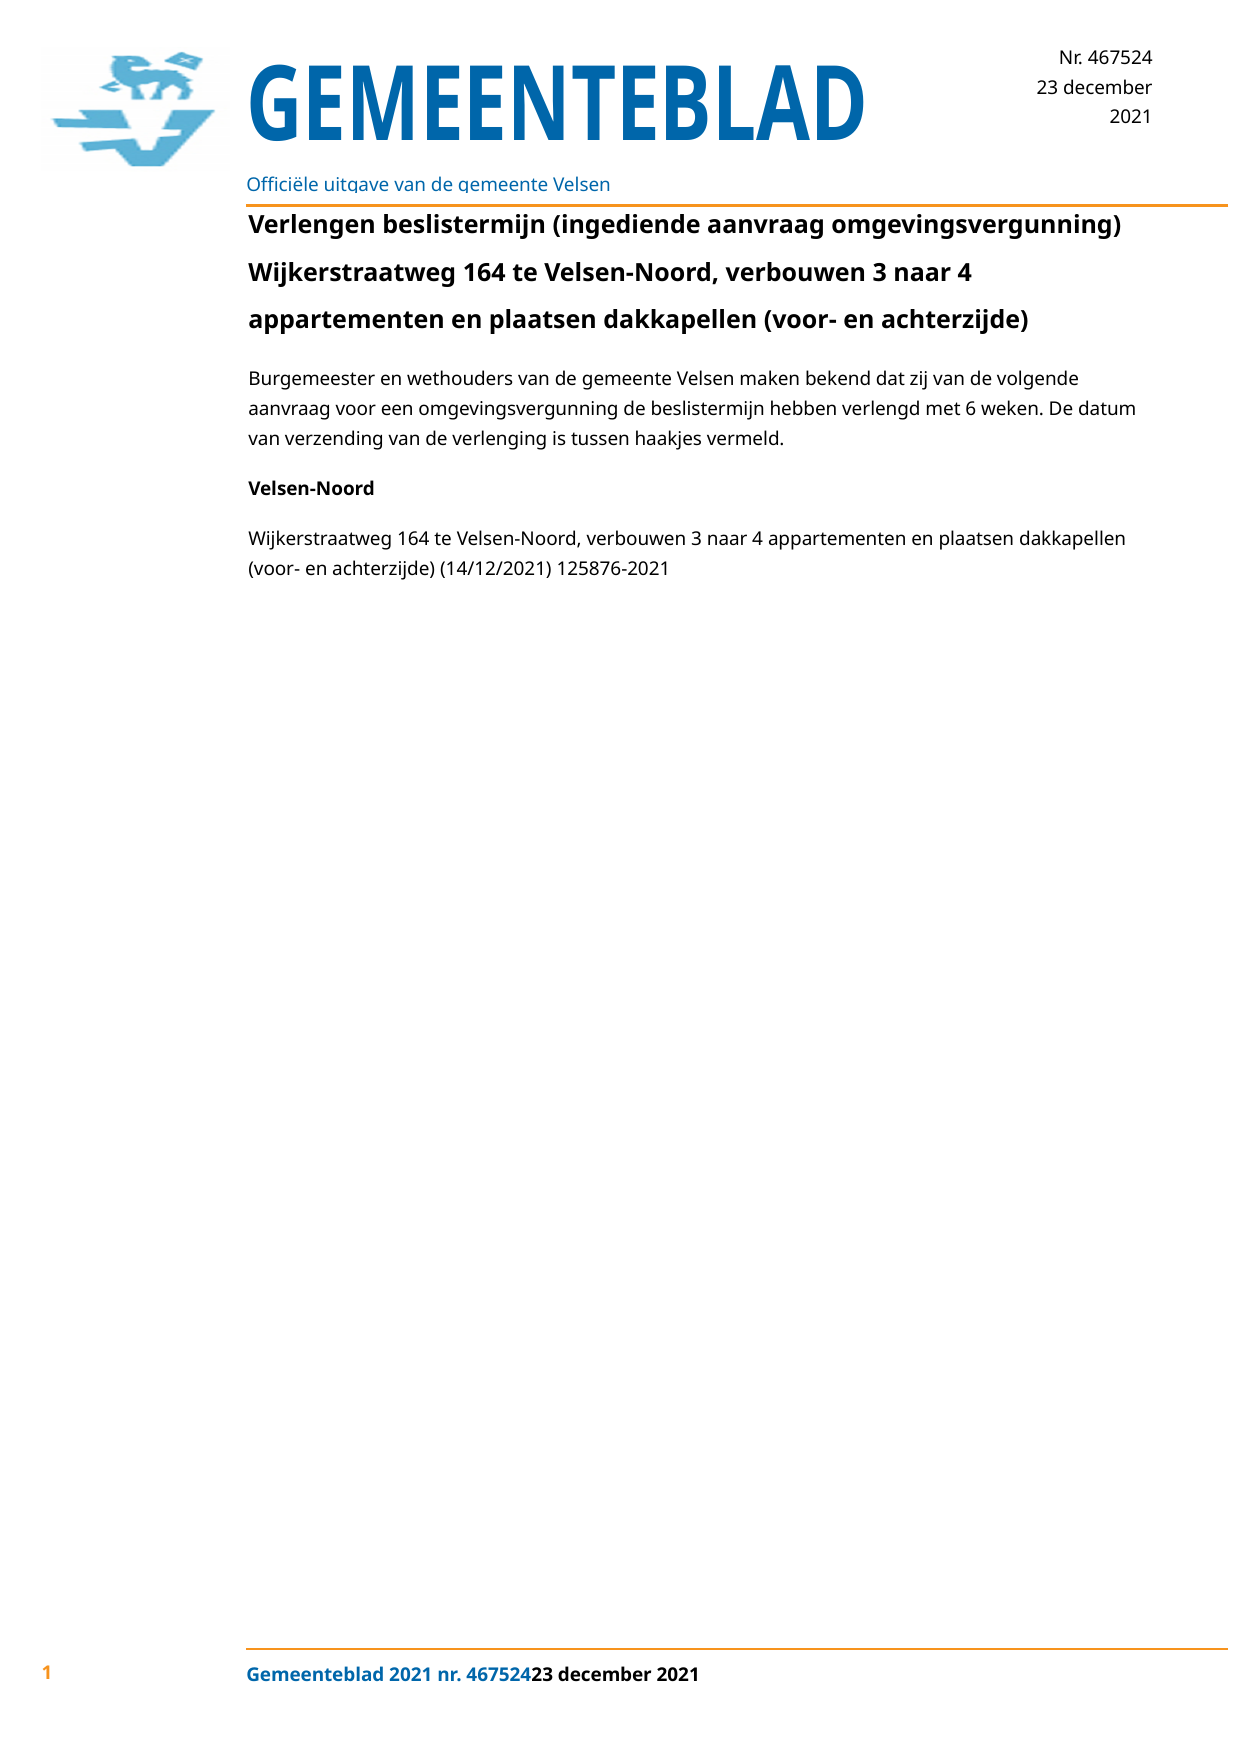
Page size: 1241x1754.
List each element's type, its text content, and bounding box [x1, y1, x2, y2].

text Burgemeester en wethouders van de gemeente Velsen maken bekend dat zij van de volgende aanvraag voor een omgevingsvergunning de beslistermijn hebben verlengd met 6 weken. De datum van verzending van de verlenging is tussen haakjes vermeld. [248, 366, 1152, 450]
text Wijkerstraatweg 164 te Velsen-Noord, verbouwen 3 naar 4 appartementen en plaatsen dakkapellen (voor- en achterzijde) (14/12/2021) 125876-2021 [248, 526, 1152, 581]
text Verlengen beslistermijn (ingediende aanvraag omgevingsvergunning) Wijkerstraatweg 164 te Velsen-Noord, verbouwen 3 naar 4 appartementen en plaatsen dakkapellen (voor- en achterzijde) [248, 207, 1152, 336]
text Velsen-Noord [248, 475, 1152, 501]
picture [41, 47, 231, 172]
